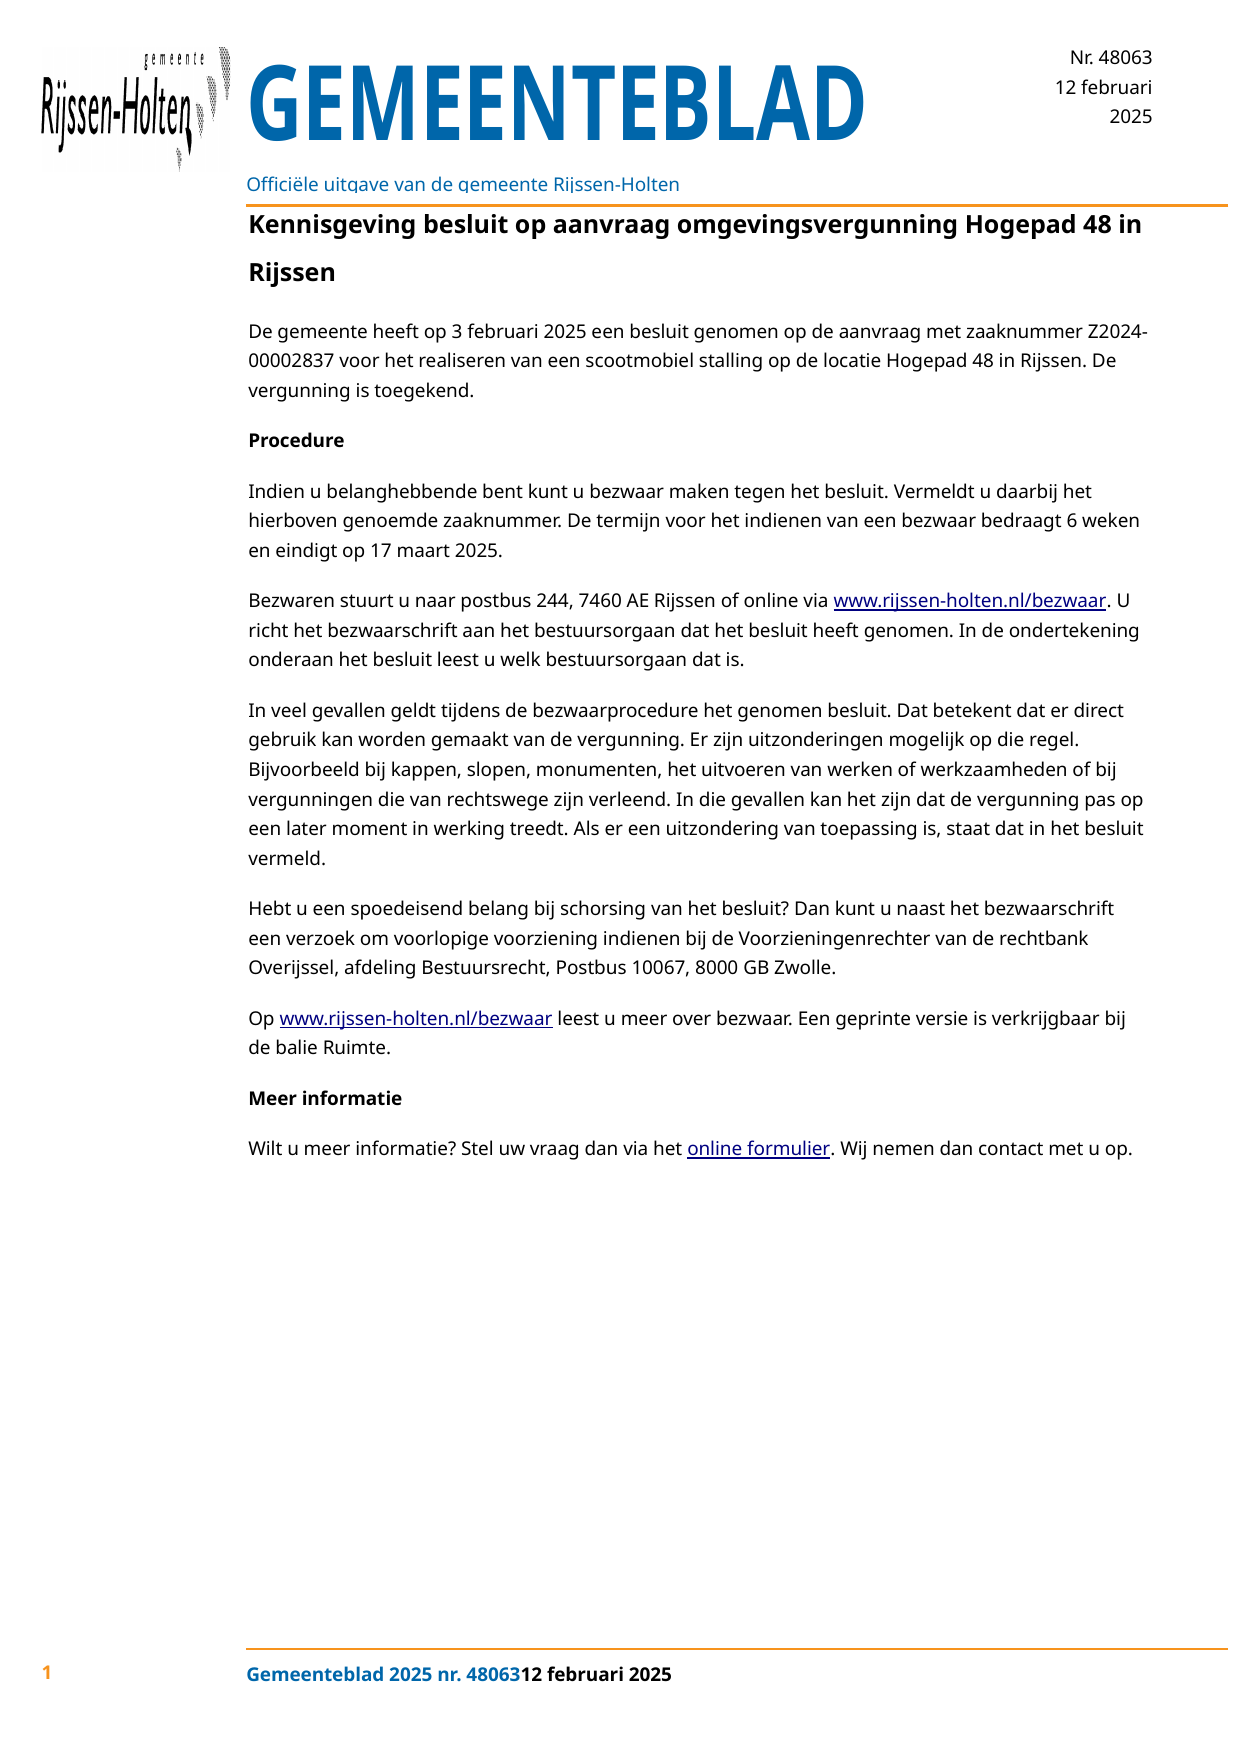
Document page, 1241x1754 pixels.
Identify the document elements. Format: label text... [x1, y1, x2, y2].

text Meer informatie [248, 1085, 1152, 1111]
text Indien u belanghebbende bent kunt u bezwaar maken tegen het besluit. Vermeldt u daarbij het hierboven genoemde zaaknummer. De termijn voor het indienen van een bezwaar bedraagt 6 weken en eindigt op 17 maart 2025. [248, 478, 1152, 563]
text De gemeente heeft op 3 februari 2025 een besluit genomen op de aanvraag met zaaknummer Z2024-00002837 voor het realiseren van een scootmobiel stalling op de locatie Hogepad 48 in Rijssen. De vergunning is toegekend. [248, 318, 1152, 403]
text Procedure [248, 427, 1152, 453]
text In veel gevallen geldt tijdens de bezwaarprocedure het genomen besluit. Dat betekent dat er direct gebruik kan worden gemaakt van de vergunning. Er zijn uitzonderingen mogelijk op die regel. Bijvoorbeeld bij kappen, slopen, monumenten, het uitvoeren van werken of werkzaamheden of bij vergunningen die van rechtswege zijn verleend. In die gevallen kan het zijn dat de vergunning pas op een later moment in werking treedt. Als er een uitzondering van toepassing is, staat dat in het besluit vermeld. [248, 697, 1152, 871]
text Kennisgeving besluit op aanvraag omgevingsvergunning Hogepad 48 in Rijssen [248, 207, 1152, 288]
picture [41, 47, 231, 172]
text Hebt u een spoedeisend belang bij schorsing van het besluit? Dan kunt u naast het bezwaarschrift een verzoek om voorlopige voorziening indienen bij de Voorzieningenrechter van de rechtbank Overijssel, afdeling Bestuursrecht, Postbus 10067, 8000 GB Zwolle. [248, 895, 1152, 980]
text Bezwaren stuurt u naar postbus 244, 7460 AE Rijssen of online via www.rijssen-holten.nl/bezwaar. U richt het bezwaarschrift aan het bestuursorgaan dat het besluit heeft genomen. In de ondertekening onderaan het besluit leest u welk bestuursorgaan dat is. [248, 587, 1152, 672]
text Op www.rijssen-holten.nl/bezwaar leest u meer over bezwaar. Een geprinte versie is verkrijgbaar bij de balie Ruimte. [248, 1005, 1152, 1060]
text Wilt u meer informatie? Stel uw vraag dan via het online formulier. Wij nemen dan contact met u op. [248, 1135, 1152, 1161]
